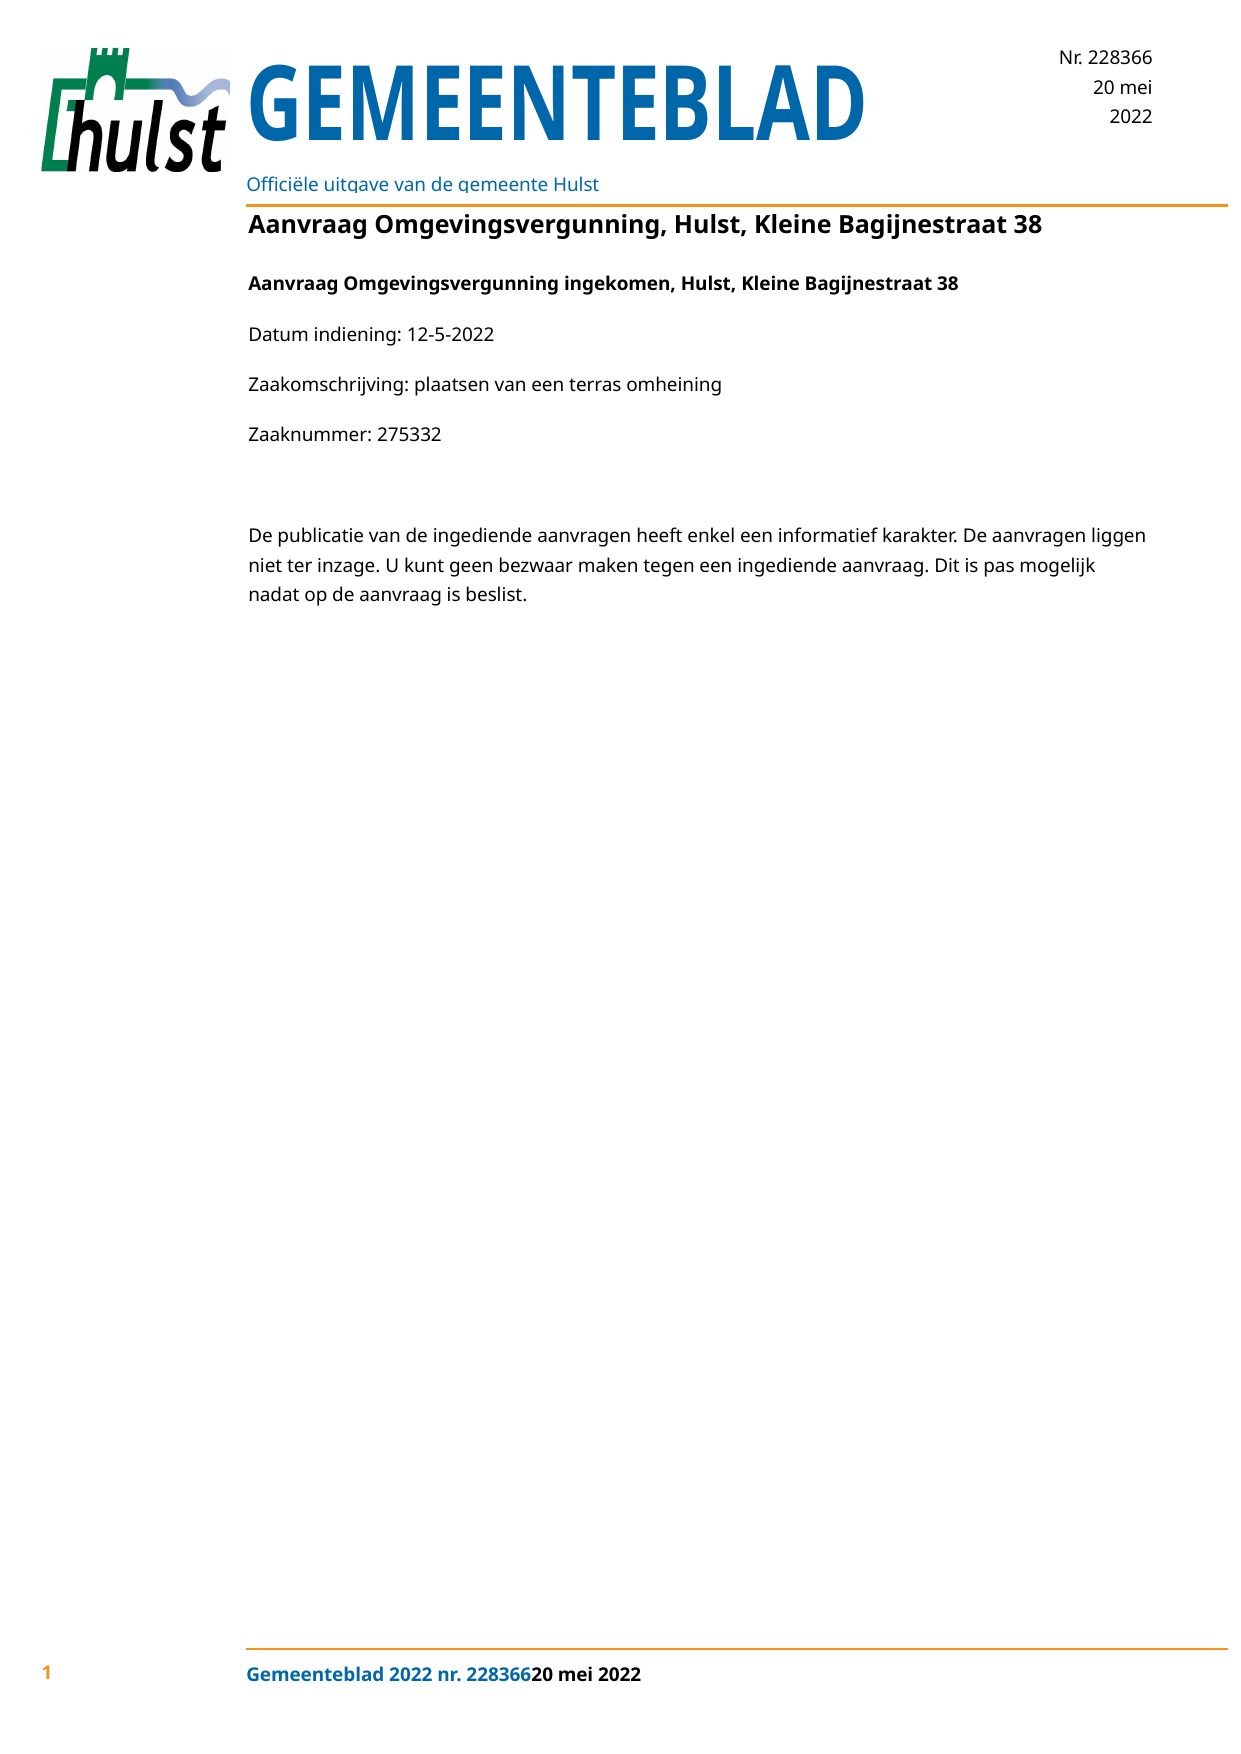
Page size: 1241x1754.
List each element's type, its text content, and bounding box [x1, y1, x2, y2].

text Datum indiening: 12-5-2022 [248, 321, 1152, 346]
text Zaaknummer: 275332 [248, 422, 1152, 447]
picture [41, 47, 231, 172]
text Aanvraag Omgevingsvergunning, Hulst, Kleine Bagijnestraat 38 [248, 207, 1152, 241]
text De publicatie van de ingediende aanvragen heeft enkel een informatief karakter. De aanvragen liggen niet ter inzage. U kunt geen bezwaar maken tegen een ingediende aanvraag. Dit is pas mogelijk nadat op de aanvraag is beslist. [248, 522, 1152, 607]
text Zaakomschrijving: plaatsen van een terras omheining [248, 371, 1152, 397]
text Aanvraag Omgevingsvergunning ingekomen, Hulst, Kleine Bagijnestraat 38 [248, 270, 1152, 296]
